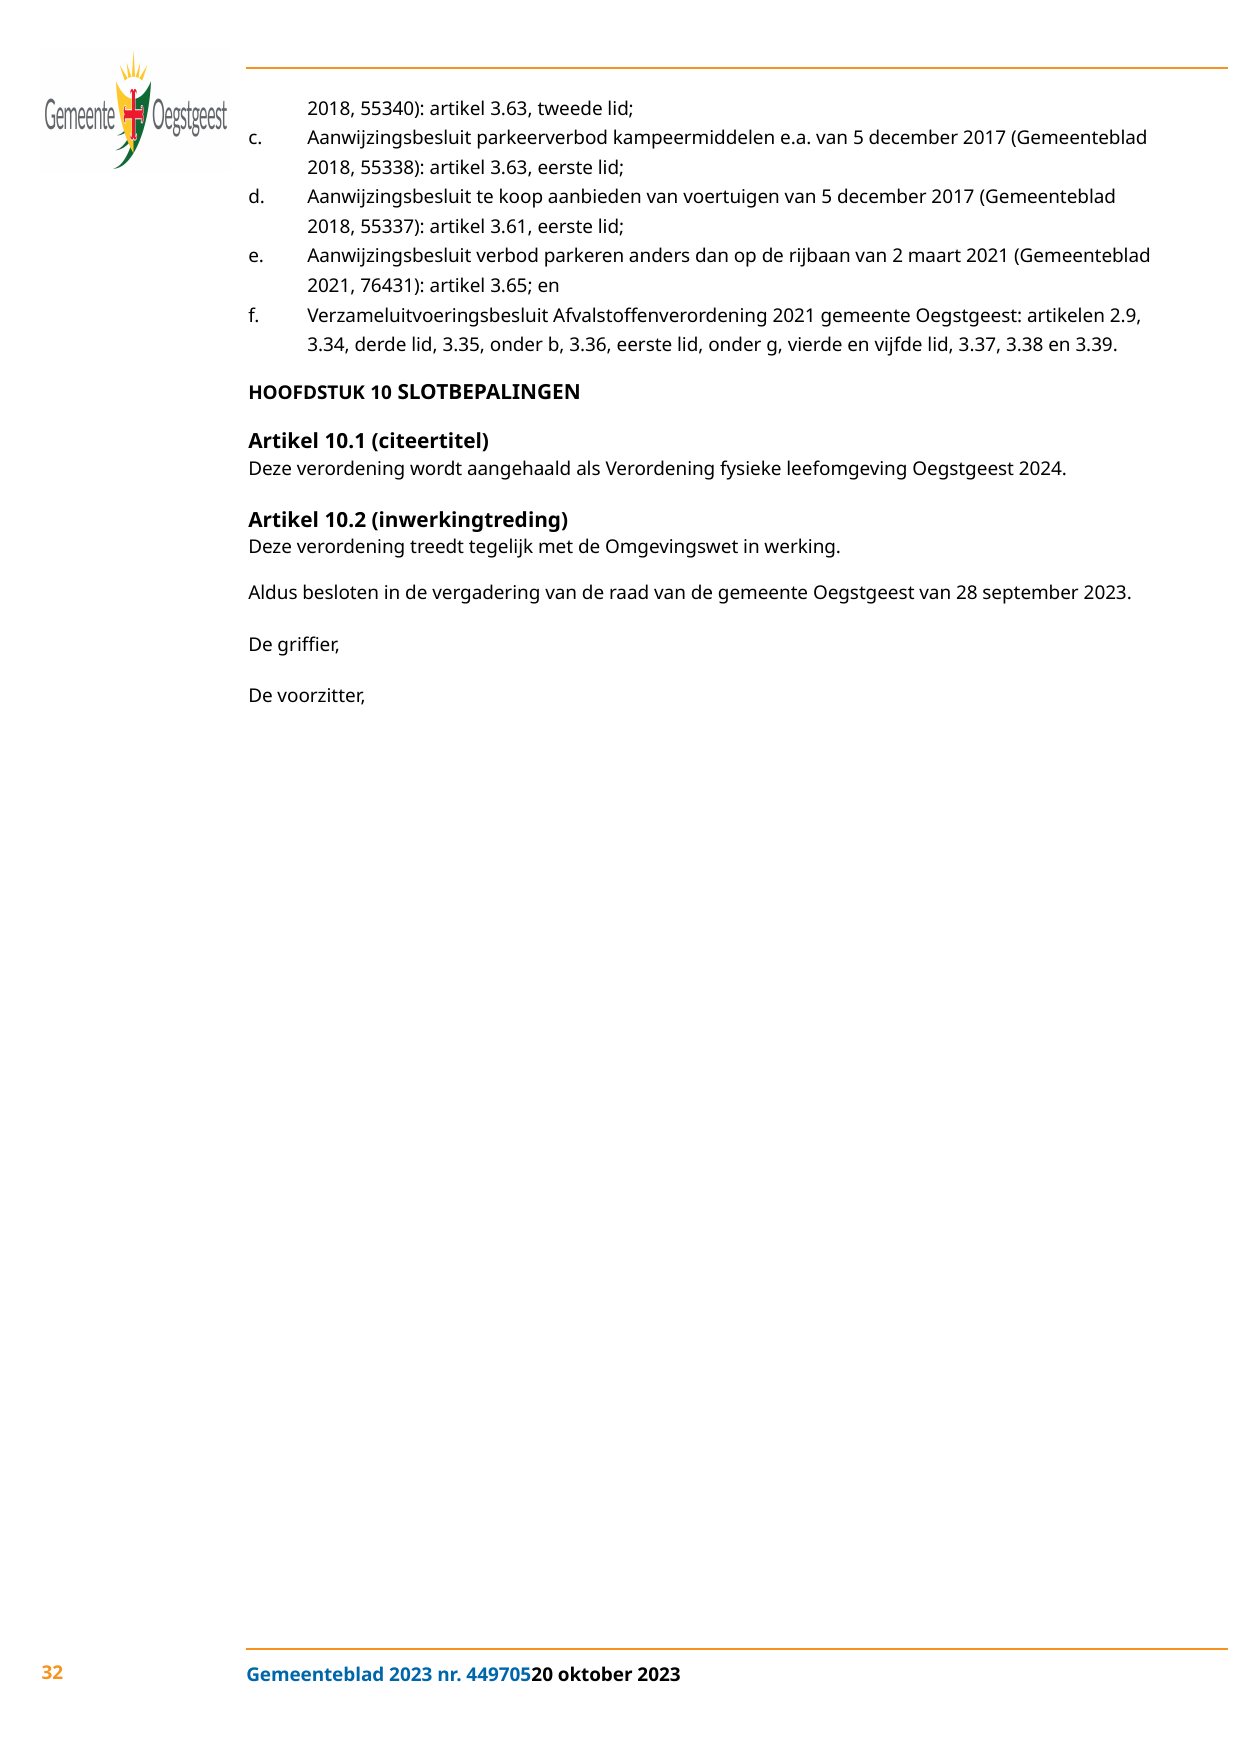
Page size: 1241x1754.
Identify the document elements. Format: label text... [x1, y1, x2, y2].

text Deze verordening wordt aangehaald als Verordening fysieke leefomgeving Oegstgeest 2024. [248, 455, 1152, 481]
text De griffier, [248, 631, 1152, 656]
list 2018, 55340): artikel 3.63, tweede lid; [248, 95, 1152, 121]
text Artikel 10.2 (inwerkingtreding) [248, 505, 1152, 534]
list Verzameluitvoeringsbesluit Afvalstoffenverordening 2021 gemeente Oegstgeest: artikelen 2.9, 3.34, derde lid, 3.35, onder b, 3.36, eerste lid, onder g, vierde en vijfde lid, 3.37, 3.38 en 3.39. [248, 302, 1152, 357]
text Artikel 10.1 (citeertitel) [248, 426, 1152, 455]
list Aanwijzingsbesluit parkeerverbod kampeermiddelen e.a. van 5 december 2017 (Gemeenteblad 2018, 55338): artikel 3.63, eerste lid; [248, 124, 1152, 180]
list Aanwijzingsbesluit verbod parkeren anders dan op de rijbaan van 2 maart 2021 (Gemeenteblad 2021, 76431): artikel 3.65; en [248, 243, 1152, 298]
text Deze verordening treedt tegelijk met de Omgevingswet in werking. [248, 534, 1152, 559]
picture [41, 47, 231, 172]
text De voorzitter, [248, 682, 1152, 708]
text HOOFDSTUK 10 SLOTBEPALINGEN [248, 377, 1152, 406]
list Aanwijzingsbesluit te koop aanbieden van voertuigen van 5 december 2017 (Gemeenteblad 2018, 55337): artikel 3.61, eerste lid; [248, 183, 1152, 239]
text Aldus besloten in de vergadering van de raad van de gemeente Oegstgeest van 28 september 2023. [248, 579, 1152, 605]
